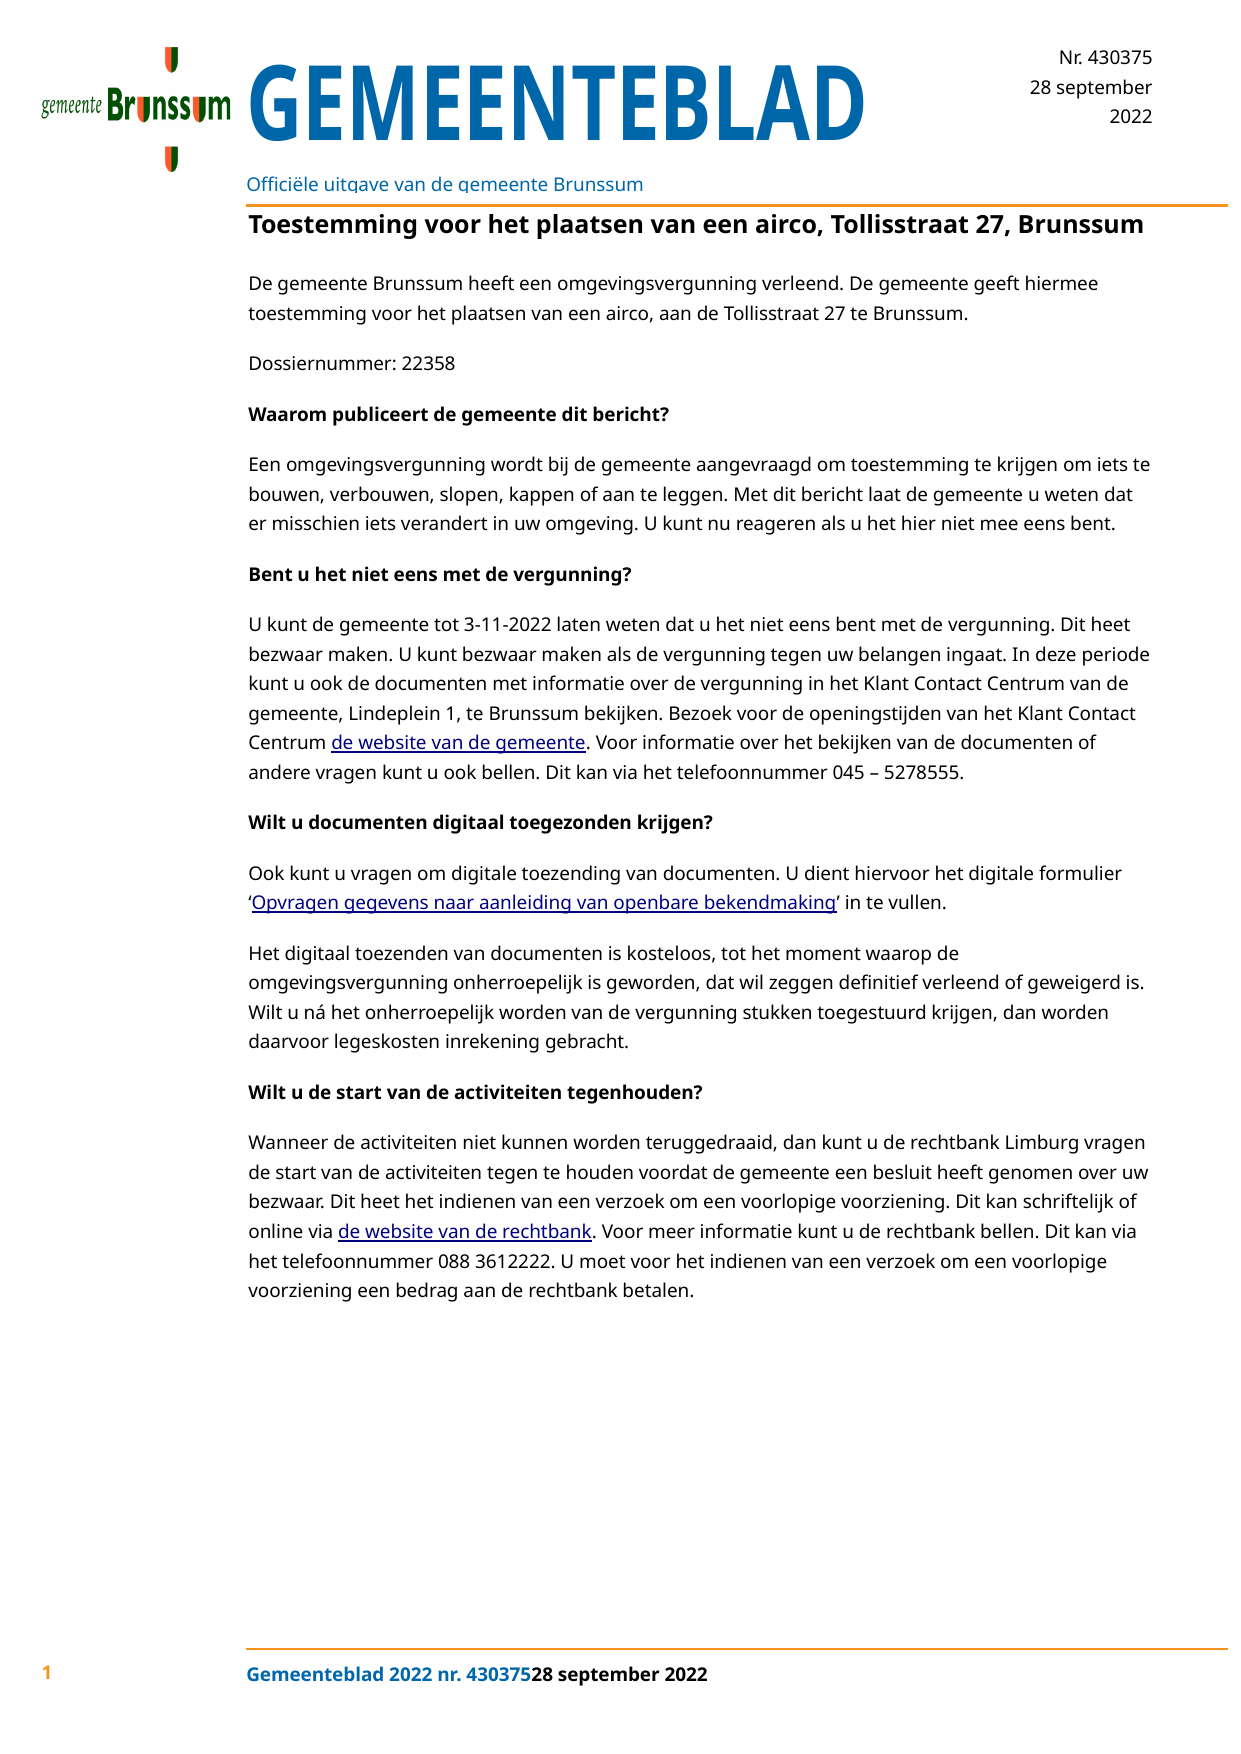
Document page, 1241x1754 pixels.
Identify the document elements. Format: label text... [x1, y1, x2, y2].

text Wilt u documenten digitaal toegezonden krijgen? [248, 809, 1152, 835]
text De gemeente Brunssum heeft een omgevingsvergunning verleend. De gemeente geeft hiermee toestemming voor het plaatsen van een airco, aan de Tollisstraat 27 te Brunssum. [248, 270, 1152, 326]
text Het digitaal toezenden van documenten is kosteloos, tot het moment waarop de omgevingsvergunning onherroepelijk is geworden, dat wil zeggen definitief verleend of geweigerd is. Wilt u ná het onherroepelijk worden van de vergunning stukken toegestuurd krijgen, dan worden daarvoor legeskosten inrekening gebracht. [248, 940, 1152, 1054]
text Bent u het niet eens met de vergunning? [248, 561, 1152, 586]
text Waarom publiceert de gemeente dit bericht? [248, 401, 1152, 426]
picture [41, 47, 231, 172]
text Een omgevingsvergunning wordt bij de gemeente aangevraagd om toestemming te krijgen om iets te bouwen, verbouwen, slopen, kappen of aan te leggen. Met dit bericht laat de gemeente u weten dat er misschien iets verandert in uw omgeving. U kunt nu reageren als u het hier niet mee eens bent. [248, 451, 1152, 536]
text U kunt de gemeente tot 3-11-2022 laten weten dat u het niet eens bent met de vergunning. Dit heet bezwaar maken. U kunt bezwaar maken als de vergunning tegen uw belangen ingaat. In deze periode kunt u ook de documenten met informatie over de vergunning in het Klant Contact Centrum van de gemeente, Lindeplein 1, te Brunssum bekijken. Bezoek voor de openingstijden van het Klant Contact Centrum de website van de gemeente. Voor informatie over het bekijken van de documenten of andere vragen kunt u ook bellen. Dit kan via het telefoonnummer 045 – 5278555. [248, 611, 1152, 785]
text Toestemming voor het plaatsen van een airco, Tollisstraat 27, Brunssum [248, 207, 1152, 241]
text Dossiernummer: 22358 [248, 350, 1152, 376]
text Wanneer de activiteiten niet kunnen worden teruggedraaid, dan kunt u de rechtbank Limburg vragen de start van de activiteiten tegen te houden voordat de gemeente een besluit heeft genomen over uw bezwaar. Dit heet het indienen van een verzoek om een voorlopige voorziening. Dit kan schriftelijk of online via de website van de rechtbank. Voor meer informatie kunt u de rechtbank bellen. Dit kan via het telefoonnummer 088 3612222. U moet voor het indienen van een verzoek om een voorlopige voorziening een bedrag aan de rechtbank betalen. [248, 1129, 1152, 1303]
text Ook kunt u vragen om digitale toezending van documenten. U dient hiervoor het digitale formulier ‘Opvragen gegevens naar aanleiding van openbare bekendmaking’ in te vullen. [248, 860, 1152, 915]
text Wilt u de start van de activiteiten tegenhouden? [248, 1079, 1152, 1105]
